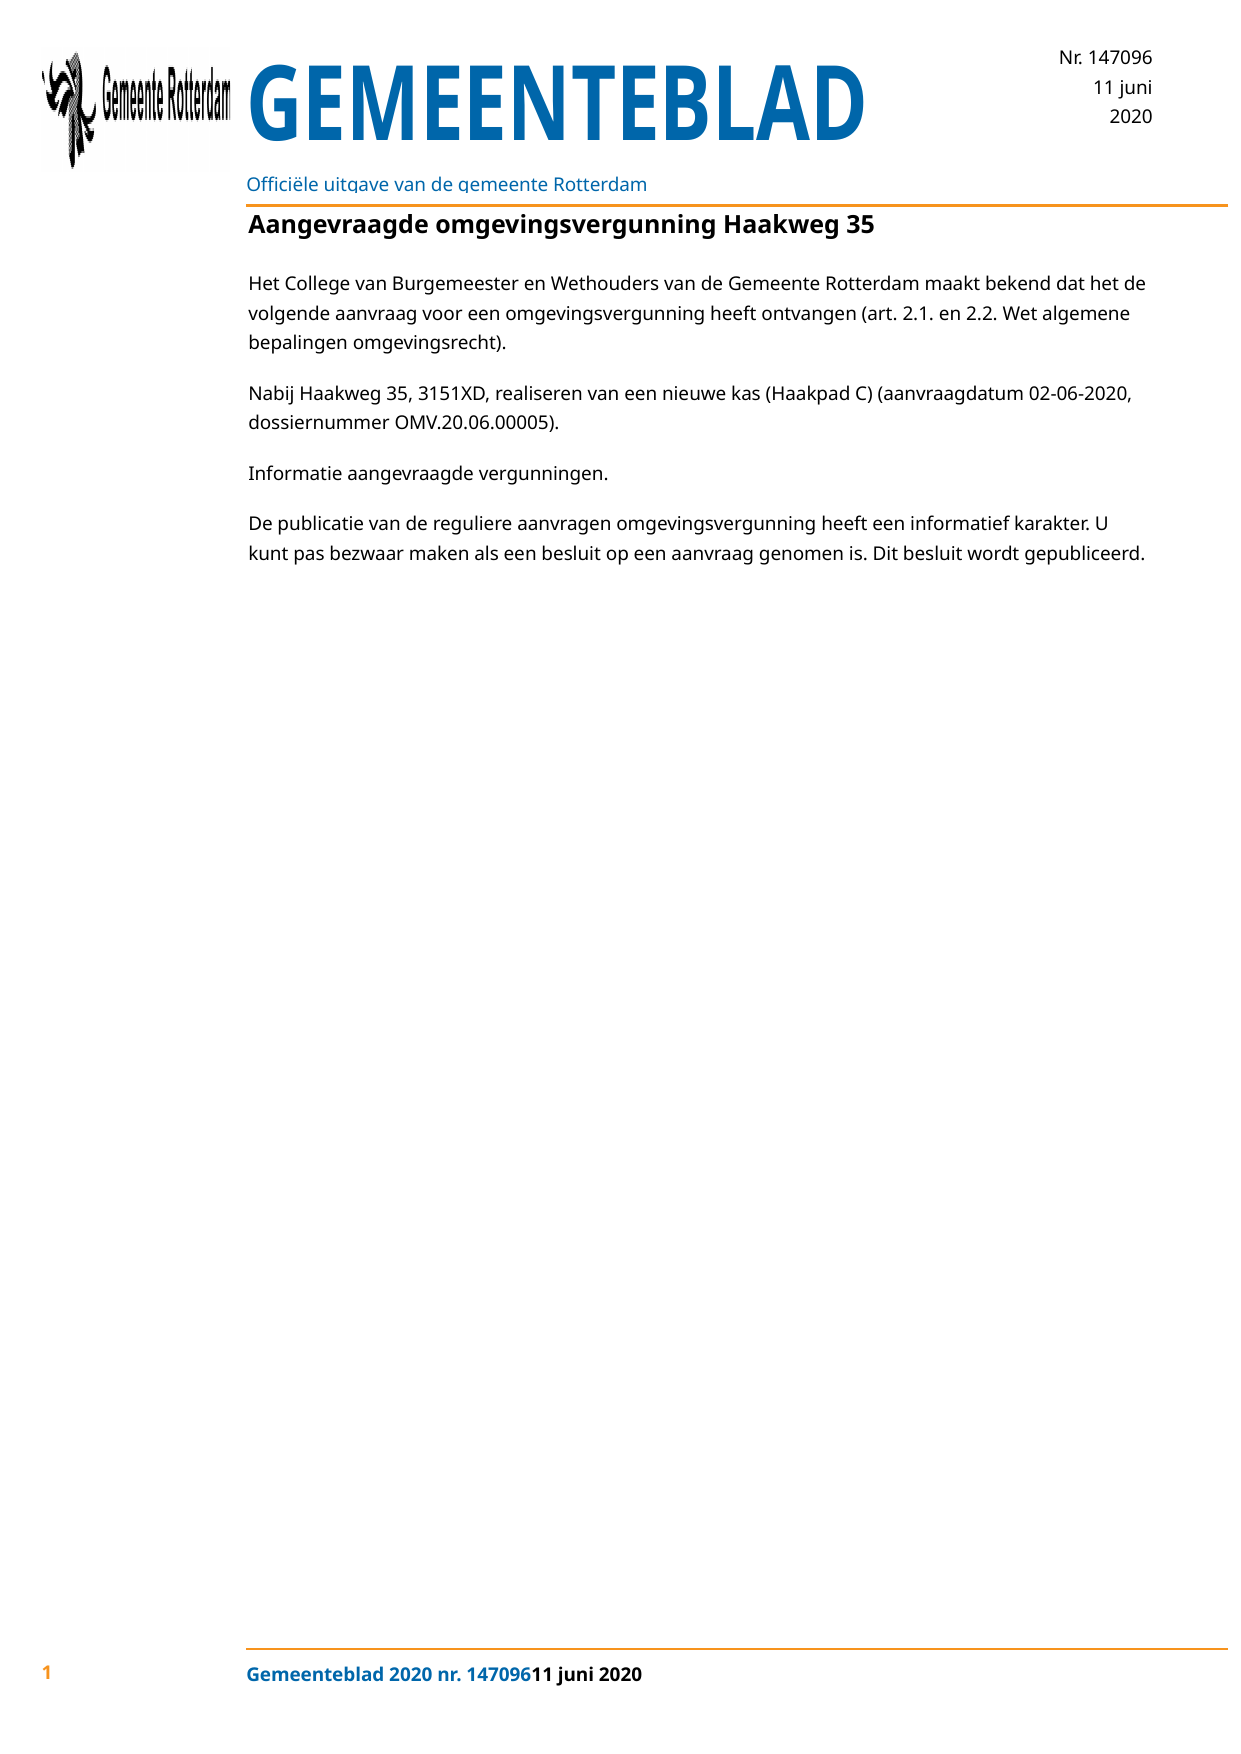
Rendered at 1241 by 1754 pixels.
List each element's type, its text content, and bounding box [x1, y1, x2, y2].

text Aangevraagde omgevingsvergunning Haakweg 35 [248, 207, 1152, 241]
text Nabij Haakweg 35, 3151XD, realiseren van een nieuwe kas (Haakpad C) (aanvraagdatum 02-06-2020, dossiernummer OMV.20.06.00005). [248, 380, 1152, 435]
text Informatie aangevraagde vergunningen. [248, 460, 1152, 486]
text De publicatie van de reguliere aanvragen omgevingsvergunning heeft een informatief karakter. U kunt pas bezwaar maken als een besluit op een aanvraag genomen is. Dit besluit wordt gepubliceerd. [248, 510, 1152, 566]
text Het College van Burgemeester en Wethouders van de Gemeente Rotterdam maakt bekend dat het de volgende aanvraag voor een omgevingsvergunning heeft ontvangen (art. 2.1. en 2.2. Wet algemene bepalingen omgevingsrecht). [248, 270, 1152, 355]
picture [41, 47, 231, 172]
